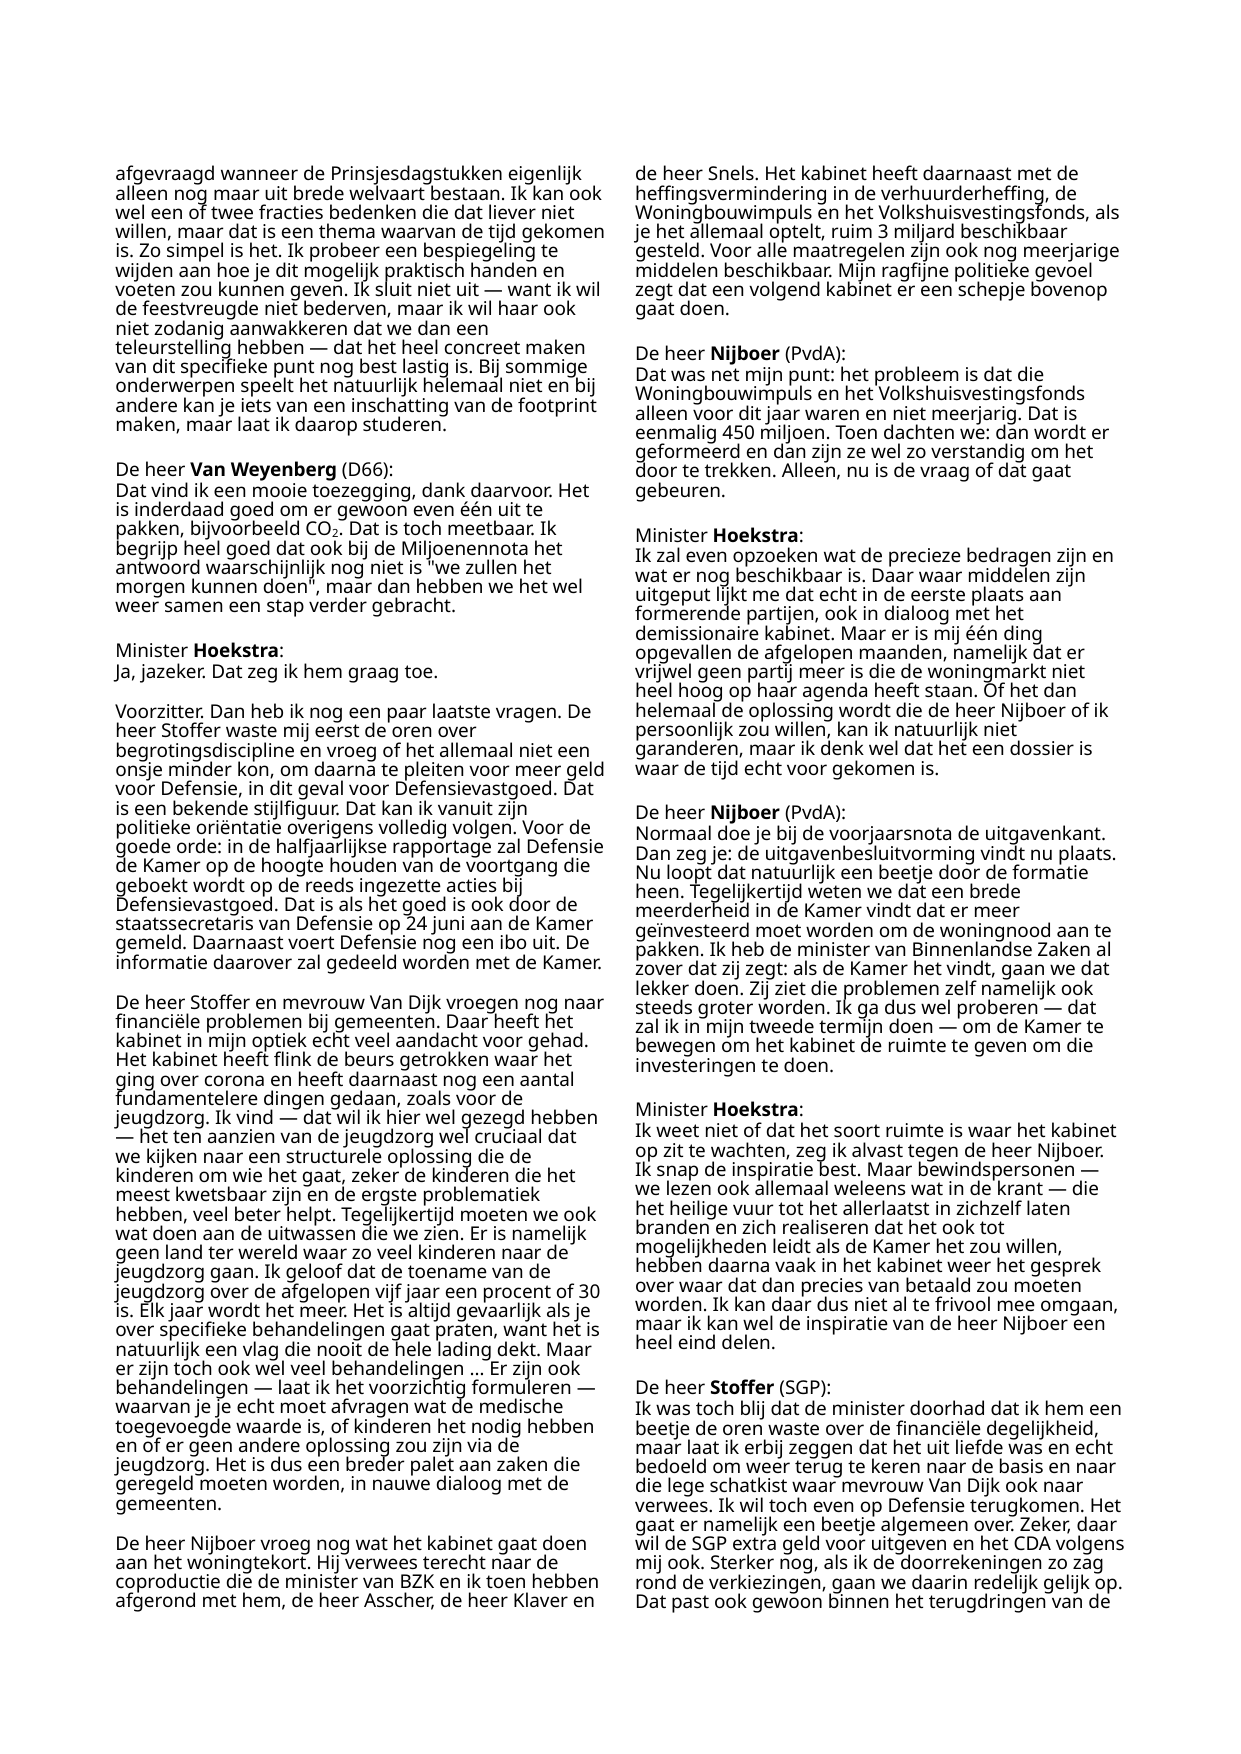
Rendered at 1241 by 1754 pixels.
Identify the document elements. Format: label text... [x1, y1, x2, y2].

text Voorzitter. Dan heb ik nog een paar laatste vragen. De heer Stoffer waste mij eerst de oren over begrotingsdiscipline en vroeg of het allemaal niet een onsje minder kon, om daarna te pleiten voor meer geld voor Defensie, in dit geval voor Defensievastgoed. Dat is een bekende stijlfiguur. Dat kan ik vanuit zijn politieke oriëntatie overigens volledig volgen. Voor de goede orde: in de halfjaarlijkse rapportage zal Defensie de Kamer op de hoogte houden van de voortgang die geboekt wordt op de reeds ingezette acties bij Defensievastgoed. Dat is als het goed is ook door de staatssecretaris van Defensie op 24 juni aan de Kamer gemeld. Daarnaast voert Defensie nog een ibo uit. De informatie daarover zal gedeeld worden met de Kamer. [115, 703, 605, 973]
text Ik was toch blij dat de minister doorhad dat ik hem een beetje de oren waste over de financiële degelijkheid, maar laat ik erbij zeggen dat het uit liefde was en echt bedoeld om weer terug te keren naar de basis en naar die lege schatkist waar mevrouw Van Dijk ook naar verwees. Ik wil toch even op Defensie terugkomen. Het gaat er namelijk een beetje algemeen over. Zeker, daar wil de SGP extra geld voor uitgeven en het CDA volgens mij ook. Sterker nog, als ik de doorrekeningen zo zag rond de verkiezingen, gaan we daarin redelijk gelijk op. Dat past ook gewoon binnen het terugdringen van de [635, 1400, 1125, 1612]
text De heer Stoffer en mevrouw Van Dijk vroegen nog naar financiële problemen bij gemeenten. Daar heeft het kabinet in mijn optiek echt veel aandacht voor gehad. Het kabinet heeft flink de beurs getrokken waar het ging over corona en heeft daarnaast nog een aantal fundamentelere dingen gedaan, zoals voor de jeugdzorg. Ik vind — dat wil ik hier wel gezegd hebben — het ten aanzien van de jeugdzorg wel cruciaal dat we kijken naar een structurele oplossing die de kinderen om wie het gaat, zeker de kinderen die het meest kwetsbaar zijn en de ergste problematiek hebben, veel beter helpt. Tegelijkertijd moeten we ook wat doen aan de uitwassen die we zien. Er is namelijk geen land ter wereld waar zo veel kinderen naar de jeugdzorg gaan. Ik geloof dat de toename van de jeugdzorg over de afgelopen vijf jaar een procent of 30 is. Elk jaar wordt het meer. Het is altijd gevaarlijk als je over specifieke behandelingen gaat praten, want het is natuurlijk een vlag die nooit de hele lading dekt. Maar er zijn toch ook wel veel behandelingen … Er zijn ook behandelingen — laat ik het voorzichtig formuleren — waarvan je je echt moet afvragen wat de medische toegevoegde waarde is, of kinderen het nodig hebben en of er geen andere oplossing zou zijn via de jeugdzorg. Het is dus een breder palet aan zaken die geregeld moeten worden, in nauwe dialoog met de gemeenten. [115, 994, 605, 1514]
text Ja, jazeker. Dat zeg ik hem graag toe. [115, 663, 605, 682]
text Minister Hoekstra: [635, 1097, 1125, 1122]
text De heer Stoffer (SGP): [635, 1374, 1125, 1400]
text Minister Hoekstra: [115, 637, 605, 663]
text Dat was net mijn punt: het probleem is dat die Woningbouwimpuls en het Volkshuisvestingsfonds alleen voor dit jaar waren en niet meerjarig. Dat is eenmalig 450 miljoen. Toen dachten we: dan wordt er geformeerd en dan zijn ze wel zo verstandig om het door te trekken. Alleen, nu is de vraag of dat gaat gebeuren. [635, 366, 1125, 501]
text De heer Nijboer (PvdA): [635, 340, 1125, 366]
text de heer Snels. Het kabinet heeft daarnaast met de heffingsvermindering in de verhuurderheffing, de Woningbouwimpuls en het Volkshuisvestingsfonds, als je het allemaal optelt, ruim 3 miljard beschikbaar gesteld. Voor alle maatregelen zijn ook nog meerjarige middelen beschikbaar. Mijn ragfijne politieke gevoel zegt dat een volgend kabinet er een schepje bovenop gaat doen. [635, 165, 1125, 319]
text Ik weet niet of dat het soort ruimte is waar het kabinet op zit te wachten, zeg ik alvast tegen de heer Nijboer. Ik snap de inspiratie best. Maar bewindspersonen — we lezen ook allemaal weleens wat in de krant — die het heilige vuur tot het allerlaatst in zichzelf laten branden en zich realiseren dat het ook tot mogelijkheden leidt als de Kamer het zou willen, hebben daarna vaak in het kabinet weer het gesprek over waar dat dan precies van betaald zou moeten worden. Ik kan daar dus niet al te frivool mee omgaan, maar ik kan wel de inspiratie van de heer Nijboer een heel eind delen. [635, 1122, 1125, 1354]
text Dat vind ik een mooie toezegging, dank daarvoor. Het is inderdaad goed om er gewoon even één uit te pakken, bijvoorbeeld CO2. Dat is toch meetbaar. Ik begrijp heel goed dat ook bij de Miljoenennota het antwoord waarschijnlijk nog niet is "we zullen het morgen kunnen doen", maar dan hebben we het wel weer samen een stap verder gebracht. [115, 482, 605, 617]
text Ik zal even opzoeken wat de precieze bedragen zijn en wat er nog beschikbaar is. Daar waar middelen zijn uitgeput lijkt me dat echt in de eerste plaats aan formerende partijen, ook in dialoog met het demissionaire kabinet. Maar er is mij één ding opgevallen de afgelopen maanden, namelijk dat er vrijwel geen partij meer is die de woningmarkt niet heel hoog op haar agenda heeft staan. Of het dan helemaal de oplossing wordt die de heer Nijboer of ik persoonlijk zou willen, kan ik natuurlijk niet garanderen, maar ik denk wel dat het een dossier is waar de tijd echt voor gekomen is. [635, 547, 1125, 779]
text De heer Nijboer (PvdA): [635, 799, 1125, 825]
text afgevraagd wanneer de Prinsjesdagstukken eigenlijk alleen nog maar uit brede welvaart bestaan. Ik kan ook wel een of twee fracties bedenken die dat liever niet willen, maar dat is een thema waarvan de tijd gekomen is. Zo simpel is het. Ik probeer een bespiegeling te wijden aan hoe je dit mogelijk praktisch handen en voeten zou kunnen geven. Ik sluit niet uit — want ik wil de feestvreugde niet bederven, maar ik wil haar ook niet zodanig aanwakkeren dat we dan een teleurstelling hebben — dat het heel concreet maken van dit specifieke punt nog best lastig is. Bij sommige onderwerpen speelt het natuurlijk helemaal niet en bij andere kan je iets van een inschatting van de footprint maken, maar laat ik daarop studeren. [115, 165, 605, 435]
text Normaal doe je bij de voorjaarsnota de uitgavenkant. Dan zeg je: de uitgavenbesluitvorming vindt nu plaats. Nu loopt dat natuurlijk een beetje door de formatie heen. Tegelijkertijd weten we dat een brede meerderheid in de Kamer vindt dat er meer geïnvesteerd moet worden om de woningnood aan te pakken. Ik heb de minister van Binnenlandse Zaken al zover dat zij zegt: als de Kamer het vindt, gaan we dat lekker doen. Zij ziet die problemen zelf namelijk ook steeds groter worden. Ik ga dus wel proberen — dat zal ik in mijn tweede termijn doen — om de Kamer te bewegen om het kabinet de ruimte te geven om die investeringen te doen. [635, 825, 1125, 1076]
text Minister Hoekstra: [635, 522, 1125, 547]
text De heer Van Weyenberg (D66): [115, 456, 605, 482]
text De heer Nijboer vroeg nog wat het kabinet gaat doen aan het woningtekort. Hij verwees terecht naar de coproductie die de minister van BZK en ik toen hebben afgerond met hem, de heer Asscher, de heer Klaver en [115, 1535, 605, 1612]
